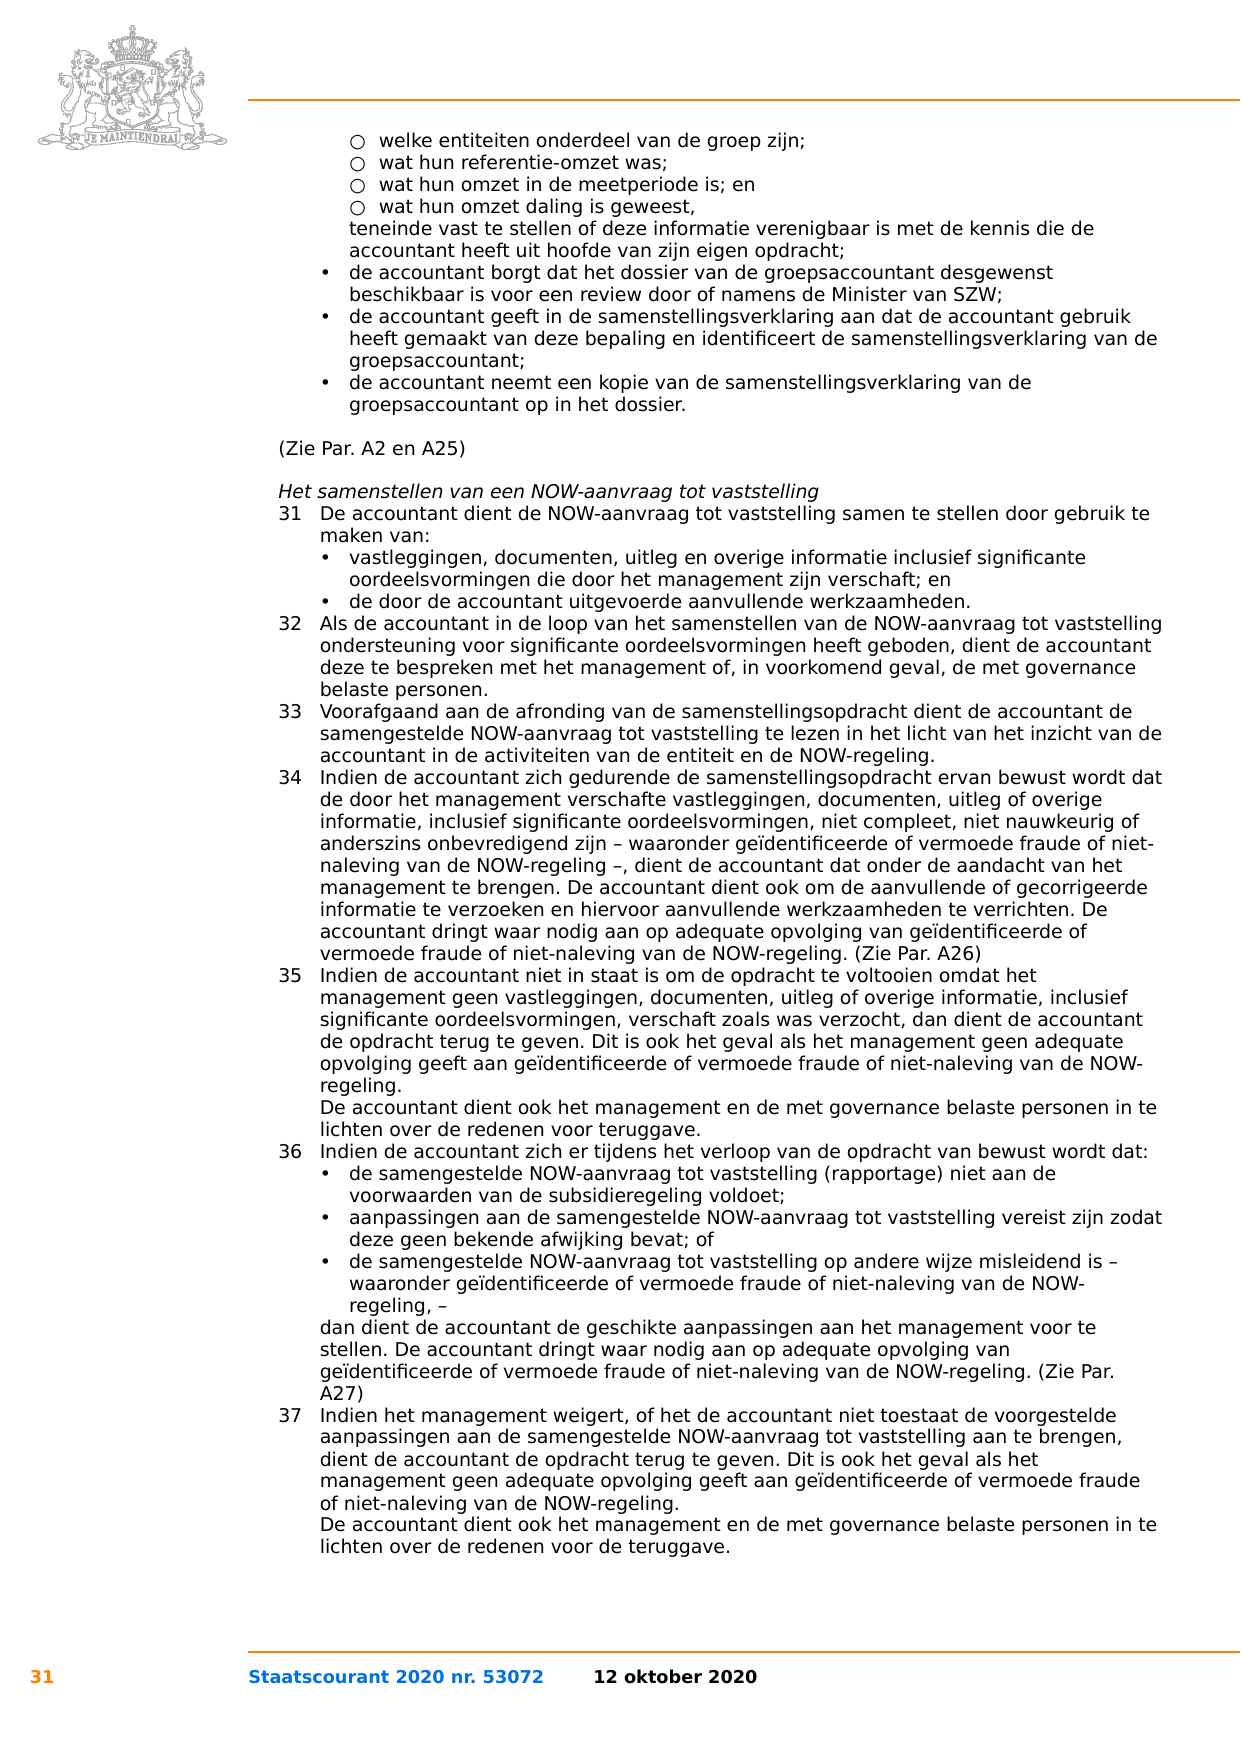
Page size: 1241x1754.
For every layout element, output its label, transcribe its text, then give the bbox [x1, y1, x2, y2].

text ○ welke entiteiten onderdeel van de groep zijn; [349, 130, 1163, 152]
text 36 Indien de accountant zich er tijdens het verloop van de opdracht van bewust wordt dat: [278, 1141, 1163, 1163]
text (Zie Par. A2 en A25) [278, 437, 1163, 459]
text • de door de accountant uitgevoerde aanvullende werkzaamheden. [319, 591, 1163, 613]
text teneinde vast te stellen of deze informatie verenigbaar is met de kennis die de accountant heeft uit hoofde van zijn eigen opdracht; [349, 218, 1163, 262]
text 31 De accountant dient de NOW-aanvraag tot vaststelling samen te stellen door gebruik te maken van: [278, 503, 1163, 547]
picture [38, 25, 227, 150]
text ○ wat hun omzet in de meetperiode is; en [349, 174, 1163, 196]
text De accountant dient ook het management en de met governance belaste personen in te lichten over de redenen voor de teruggave. [319, 1514, 1163, 1558]
text 34 Indien de accountant zich gedurende de samenstellingsopdracht ervan bewust wordt dat de door het management verschafte vastleggingen, documenten, uitleg of overige informatie, inclusief significante oordeelsvormingen, niet compleet, niet nauwkeurig of anderszins onbevredigend zijn – waaronder geïdentificeerde of vermoede fraude of niet-naleving van de NOW-regeling –, dient de accountant dat onder de aandacht van het management te brengen. De accountant dient ook om de aanvullende of gecorrigeerde informatie te verzoeken en hiervoor aanvullende werkzaamheden te verrichten. De accountant dringt waar nodig aan op adequate opvolging van geïdentificeerde of vermoede fraude of niet-naleving van de NOW-regeling. (Zie Par. A26) [278, 767, 1163, 965]
text 32 Als de accountant in de loop van het samenstellen van de NOW-aanvraag tot vaststelling ondersteuning voor significante oordeelsvormingen heeft geboden, dient de accountant deze te bespreken met het management of, in voorkomend geval, de met governance belaste personen. [278, 613, 1163, 701]
text 33 Voorafgaand aan de afronding van de samenstellingsopdracht dient de accountant de samengestelde NOW-aanvraag tot vaststelling te lezen in het licht van het inzicht van de accountant in de activiteiten van de entiteit en de NOW-regeling. [278, 701, 1163, 767]
text 35 Indien de accountant niet in staat is om de opdracht te voltooien omdat het management geen vastleggingen, documenten, uitleg of overige informatie, inclusief significante oordeelsvormingen, verschaft zoals was verzocht, dan dient de accountant de opdracht terug te geven. Dit is ook het geval als het management geen adequate opvolging geeft aan geïdentificeerde of vermoede fraude of niet-naleving van de NOW-regeling. [278, 965, 1163, 1097]
text • aanpassingen aan de samengestelde NOW-aanvraag tot vaststelling vereist zijn zodat deze geen bekende afwijking bevat; of [319, 1207, 1163, 1251]
text ○ wat hun omzet daling is geweest, [349, 196, 1163, 218]
text • de samengestelde NOW-aanvraag tot vaststelling op andere wijze misleidend is – waaronder geïdentificeerde of vermoede fraude of niet-naleving van de NOW-regeling, – [319, 1251, 1163, 1317]
text • de accountant borgt dat het dossier van de groepsaccountant desgewenst beschikbaar is voor een review door of namens de Minister van SZW; [319, 262, 1163, 306]
text 37 Indien het management weigert, of het de accountant niet toestaat de voorgestelde aanpassingen aan de samengestelde NOW-aanvraag tot vaststelling aan te brengen, dient de accountant de opdracht terug te geven. Dit is ook het geval als het management geen adequate opvolging geeft aan geïdentificeerde of vermoede fraude of niet-naleving van de NOW-regeling. [278, 1404, 1163, 1514]
text • vastleggingen, documenten, uitleg en overige informatie inclusief significante oordeelsvormingen die door het management zijn verschaft; en [319, 547, 1163, 591]
text • de accountant neemt een kopie van de samenstellingsverklaring van de groepsaccountant op in het dossier. [319, 372, 1163, 416]
text De accountant dient ook het management en de met governance belaste personen in te lichten over de redenen voor teruggave. [319, 1097, 1163, 1141]
text • de accountant geeft in de samenstellingsverklaring aan dat de accountant gebruik heeft gemaakt van deze bepaling en identificeert de samenstellingsverklaring van de groepsaccountant; [319, 306, 1163, 372]
text ○ wat hun referentie-omzet was; [349, 152, 1163, 174]
subtitle Het samenstellen van een NOW-aanvraag tot vaststelling [278, 481, 1163, 503]
text dan dient de accountant de geschikte aanpassingen aan het management voor te stellen. De accountant dringt waar nodig aan op adequate opvolging van geïdentificeerde of vermoede fraude of niet-naleving van de NOW-regeling. (Zie Par. A27) [319, 1317, 1163, 1404]
text • de samengestelde NOW-aanvraag tot vaststelling (rapportage) niet aan de voorwaarden van de subsidieregeling voldoet; [319, 1163, 1163, 1207]
